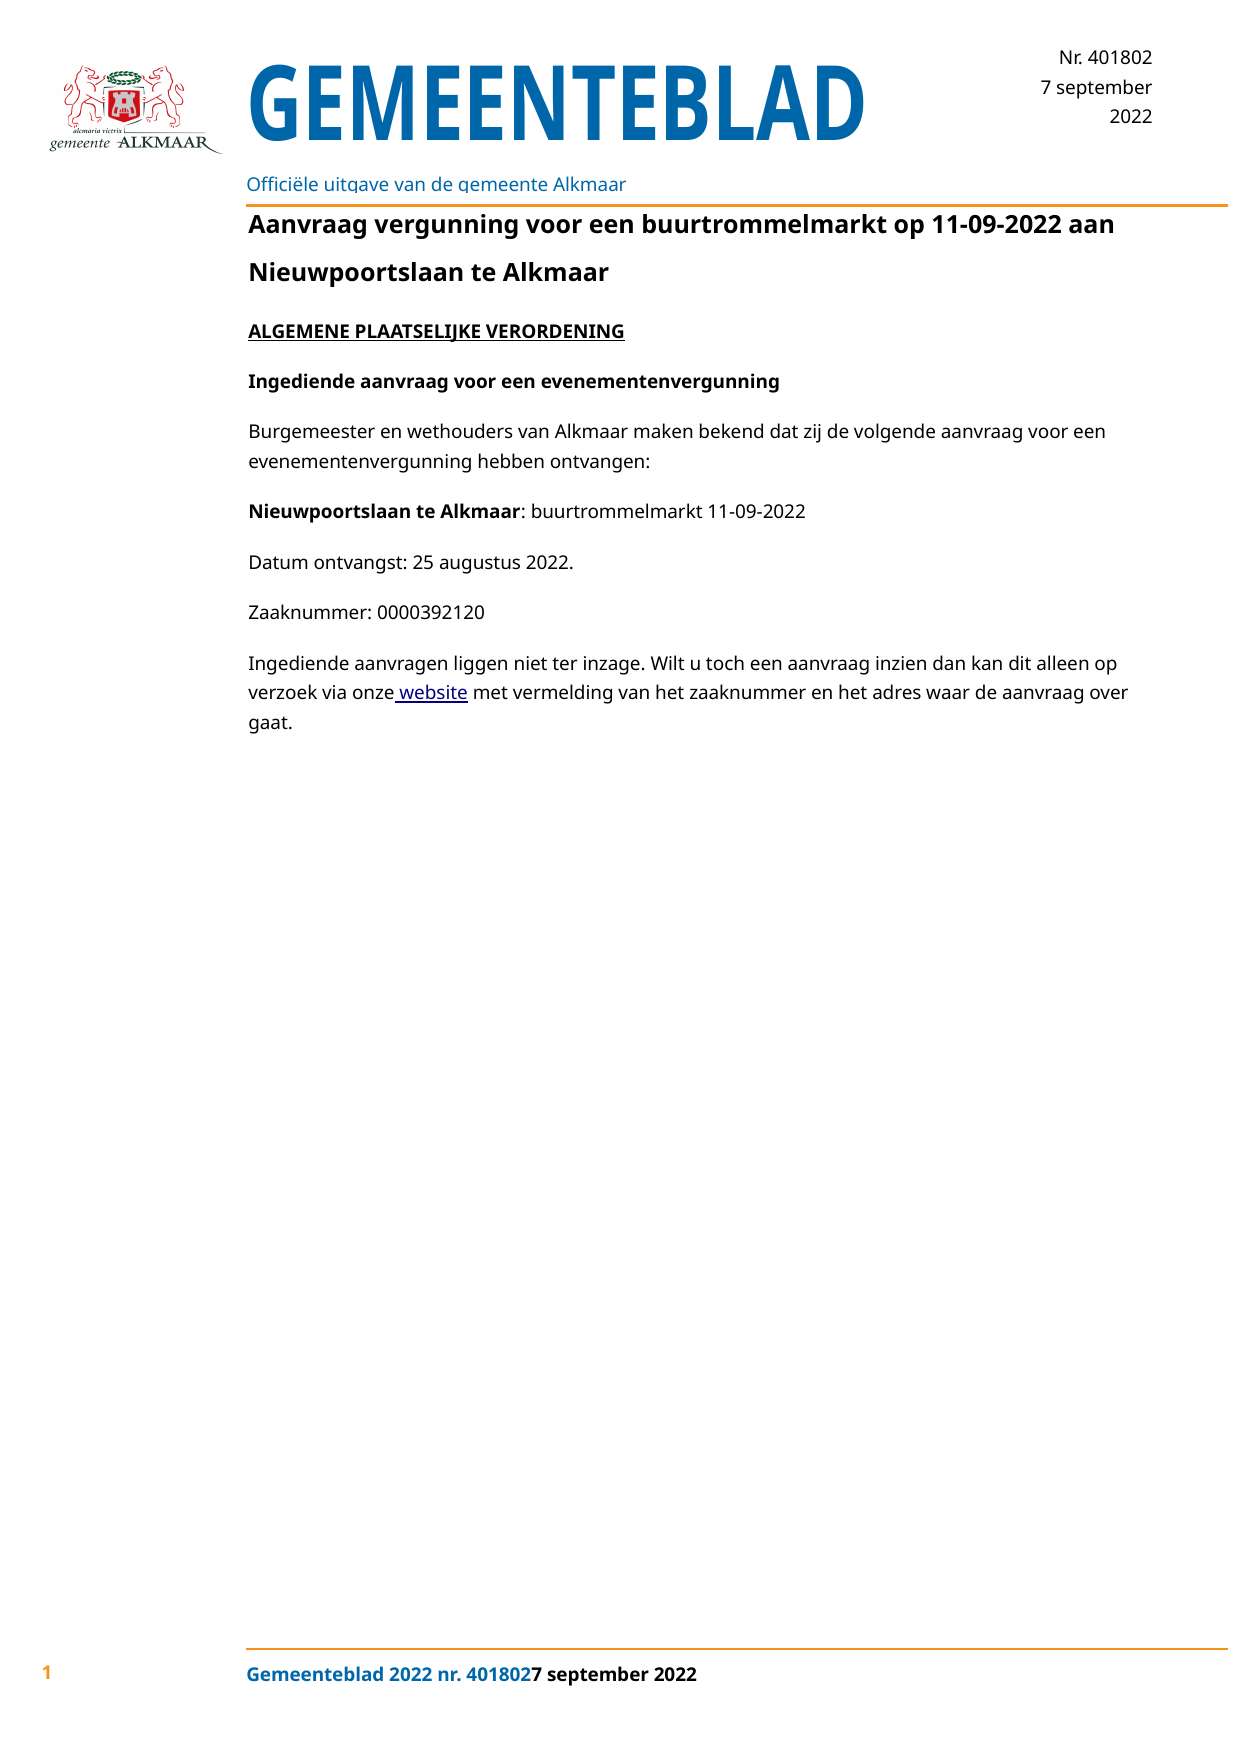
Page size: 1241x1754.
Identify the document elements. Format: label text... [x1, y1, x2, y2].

text ALGEMENE PLAATSELIJKE VERORDENING [248, 318, 1152, 344]
text Aanvraag vergunning voor een buurtrommelmarkt op 11-09-2022 aan Nieuwpoortslaan te Alkmaar [248, 207, 1152, 288]
text Nieuwpoortslaan te Alkmaar: buurtrommelmarkt 11-09-2022 [248, 499, 1152, 524]
text Ingediende aanvraag voor een evenementenvergunning [248, 368, 1152, 394]
text Zaaknummer: 0000392120 [248, 599, 1152, 625]
text Datum ontvangst: 25 augustus 2022. [248, 549, 1152, 575]
text Ingediende aanvragen liggen niet ter inzage. Wilt u toch een aanvraag inzien dan kan dit alleen op verzoek via onze website met vermelding van het zaaknummer en het adres waar de aanvraag over gaat. [248, 650, 1152, 735]
picture [41, 47, 231, 172]
text Burgemeester en wethouders van Alkmaar maken bekend dat zij de volgende aanvraag voor een evenementenvergunning hebben ontvangen: [248, 419, 1152, 474]
